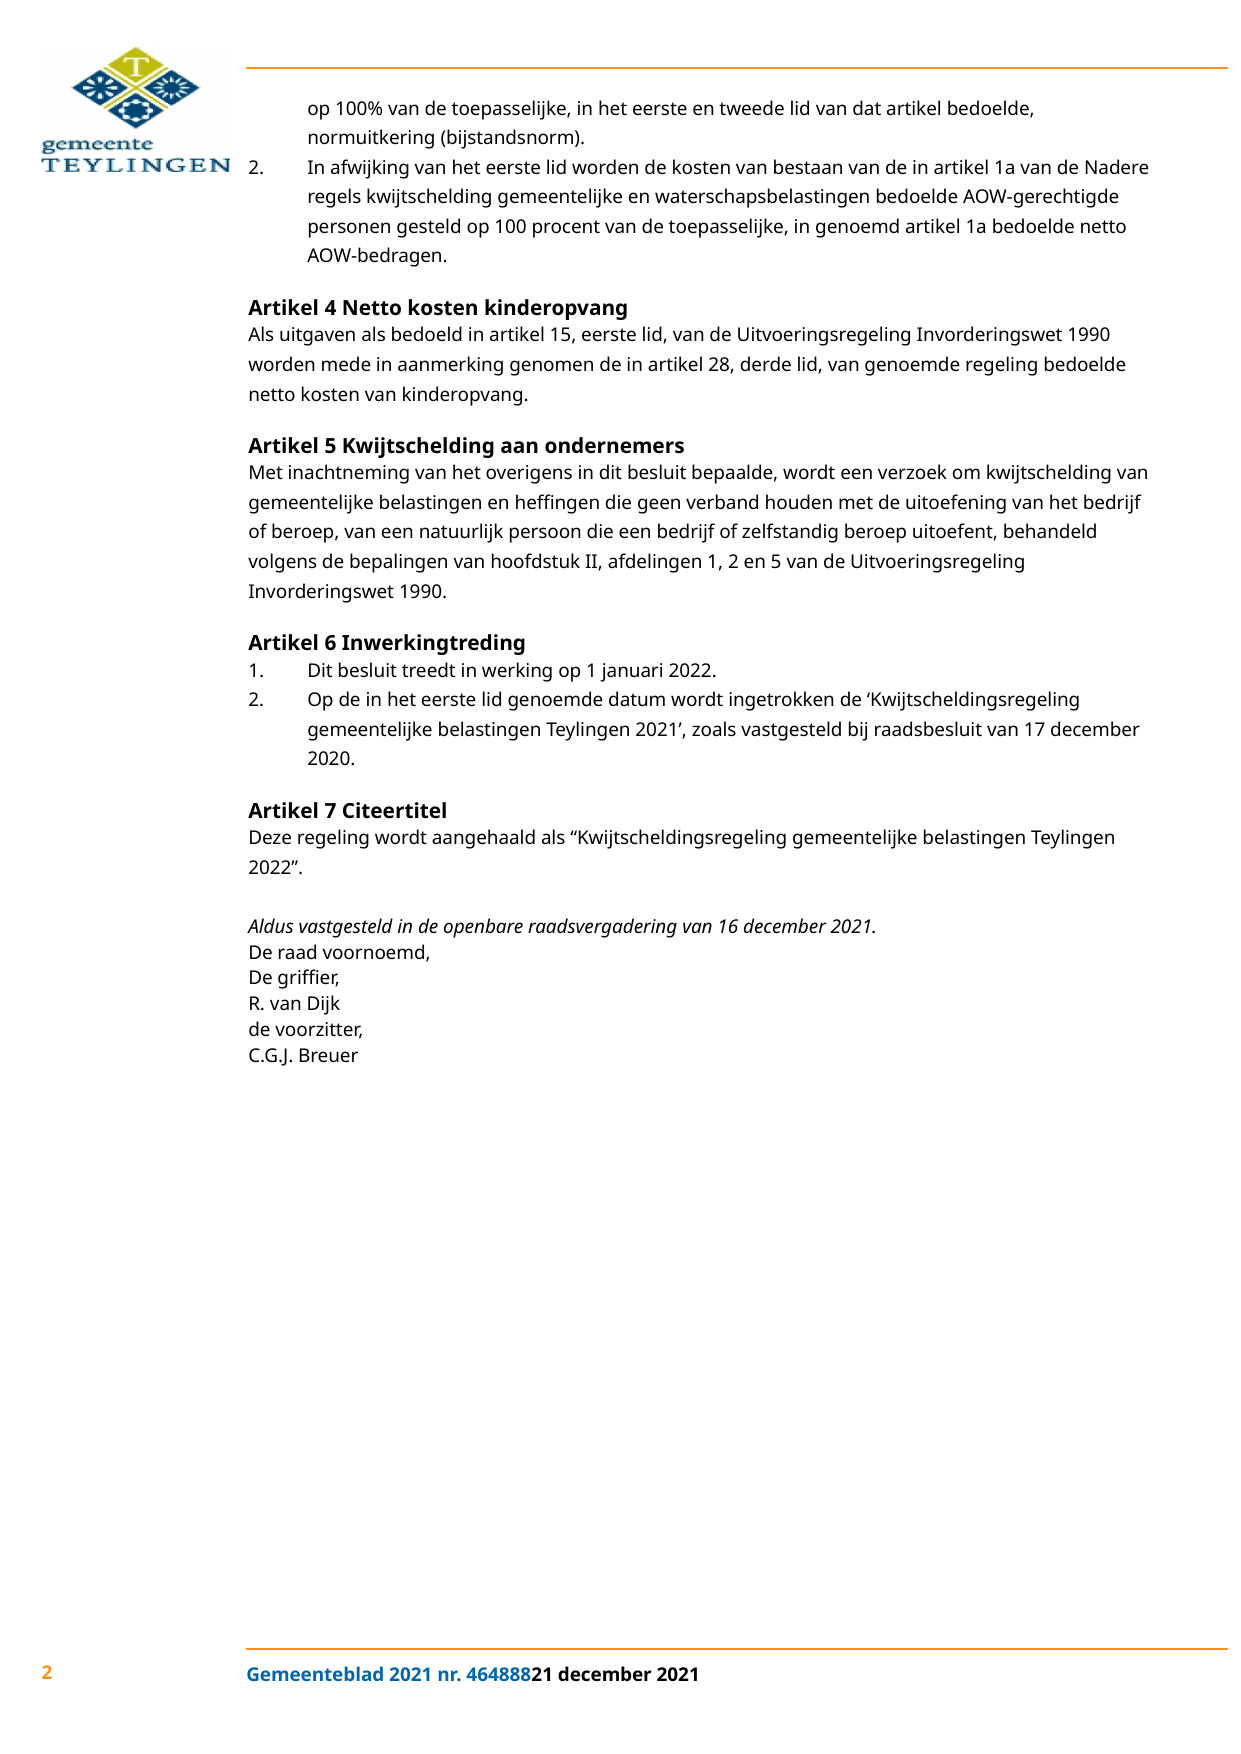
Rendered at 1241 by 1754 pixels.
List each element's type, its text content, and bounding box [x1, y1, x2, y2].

text Artikel 5 Kwijtschelding aan ondernemers [248, 431, 1152, 459]
text Artikel 7 Citeertitel [248, 796, 1152, 824]
text De raad voornoemd, [248, 939, 1152, 964]
list op 100% van de toepasselijke, in het eerste en tweede lid van dat artikel bedoelde, normuitkering (bijstandsnorm). [248, 95, 1152, 150]
list Dit besluit treedt in werking op 1 januari 2022. [248, 657, 1152, 682]
text Aldus vastgesteld in de openbare raadsvergadering van 16 december 2021. [248, 913, 1152, 939]
text Artikel 4 Netto kosten kinderopvang [248, 293, 1152, 322]
text De griffier, [248, 964, 1152, 990]
text Artikel 6 Inwerkingtreding [248, 628, 1152, 657]
picture [41, 47, 231, 172]
text R. van Dijk [248, 990, 1152, 1016]
text de voorzitter, [248, 1016, 1152, 1042]
text Deze regeling wordt aangehaald als “Kwijtscheldingsregeling gemeentelijke belastingen Teylingen 2022”. [248, 824, 1152, 880]
list In afwijking van het eerste lid worden de kosten van bestaan van de in artikel 1a van de Nadere regels kwijtschelding gemeentelijke en waterschapsbelastingen bedoelde AOW-gerechtigde personen gesteld op 100 procent van de toepasselijke, in genoemd artikel 1a bedoelde netto AOW-bedragen. [248, 154, 1152, 268]
text C.G.J. Breuer [248, 1042, 1152, 1067]
text Met inachtneming van het overigens in dit besluit bepaalde, wordt een verzoek om kwijtschelding van gemeentelijke belastingen en heffingen die geen verband houden met de uitoefening van het bedrijf of beroep, van een natuurlijk persoon die een bedrijf of zelfstandig beroep uitoefent, behandeld volgens de bepalingen van hoofdstuk II, afdelingen 1, 2 en 5 van de Uitvoeringsregeling Invorderingswet 1990. [248, 459, 1152, 604]
list Op de in het eerste lid genoemde datum wordt ingetrokken de ‘Kwijtscheldingsregeling gemeentelijke belastingen Teylingen 2021’, zoals vastgesteld bij raadsbesluit van 17 december 2020. [248, 686, 1152, 771]
text Als uitgaven als bedoeld in artikel 15, eerste lid, van de Uitvoeringsregeling Invorderingswet 1990 worden mede in aanmerking genomen de in artikel 28, derde lid, van genoemde regeling bedoelde netto kosten van kinderopvang. [248, 322, 1152, 406]
